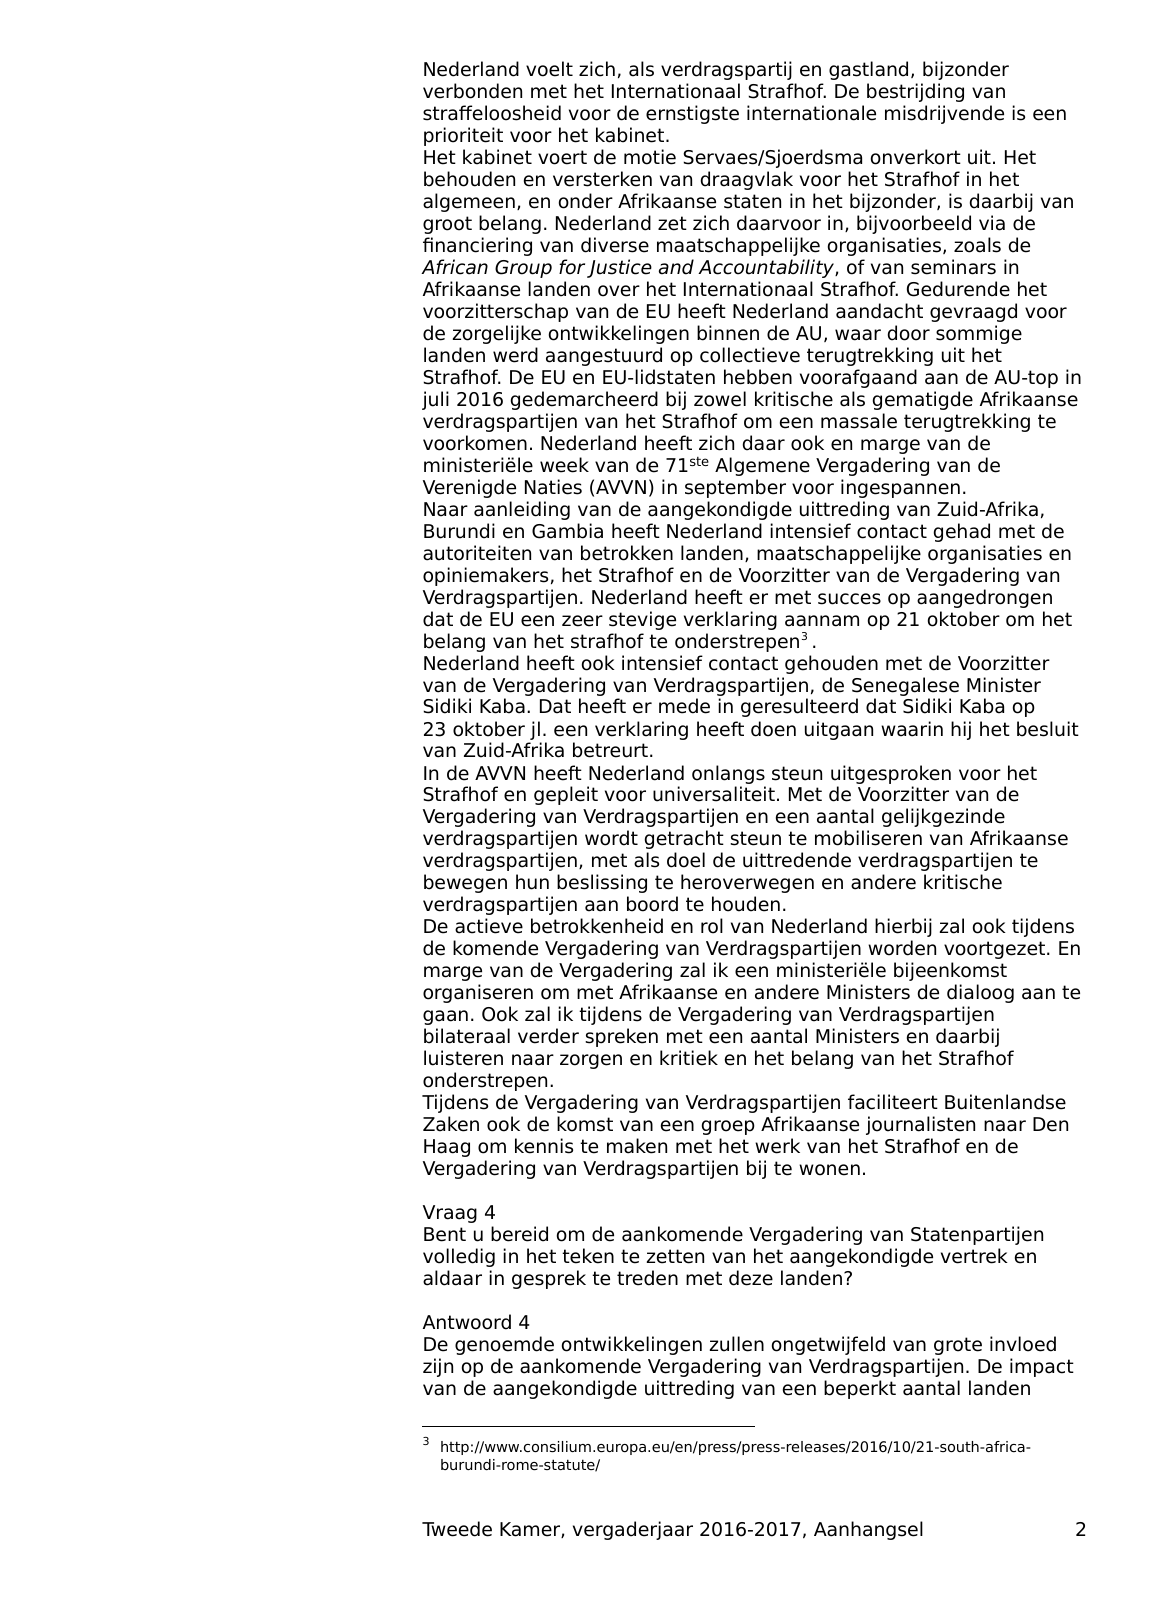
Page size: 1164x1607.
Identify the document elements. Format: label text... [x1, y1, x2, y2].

text De genoemde ontwikkelingen zullen ongetwijfeld van grote invloed zijn op de aankomende Vergadering van Verdragspartijen. De impact van de aangekondigde uittreding van een beperkt aantal landen [422, 1334, 1087, 1400]
text Antwoord 4 [422, 1312, 1087, 1334]
text Nederland heeft ook intensief contact gehouden met de Voorzitter van de Vergadering van Verdragspartijen, de Senegalese Minister Sidiki Kaba. Dat heeft er mede in geresulteerd dat Sidiki Kaba op 23 oktober jl. een verklaring heeft doen uitgaan waarin hij het besluit van Zuid-Afrika betreurt. [422, 652, 1087, 762]
text Nederland voelt zich, als verdragspartij en gastland, bijzonder verbonden met het Internationaal Strafhof. De bestrijding van straffeloosheid voor de ernstigste internationale misdrijvende is een prioriteit voor het kabinet. [422, 59, 1087, 147]
text Vraag 4 [422, 1202, 1087, 1224]
text Tijdens de Vergadering van Verdragspartijen faciliteert Buitenlandse Zaken ook de komst van een groep Afrikaanse journalisten naar Den Haag om kennis te maken met het werk van het Strafhof en de Vergadering van Verdragspartijen bij te wonen. [422, 1092, 1087, 1180]
text http://www.consilium.europa.eu/en/press/press-releases/2016/10/21-south-africa-burundi-rome-statute/ [422, 1435, 1087, 1474]
text In de AVVN heeft Nederland onlangs steun uitgesproken voor het Strafhof en gepleit voor universaliteit. Met de Voorzitter van de Vergadering van Verdragspartijen en een aantal gelijkgezinde verdragspartijen wordt getracht steun te mobiliseren van Afrikaanse verdragspartijen, met als doel de uittredende verdragspartijen te bewegen hun beslissing te heroverwegen en andere kritische verdragspartijen aan boord te houden. [422, 762, 1087, 916]
text Bent u bereid om de aankomende Vergadering van Statenpartijen volledig in het teken te zetten van het aangekondigde vertrek en aldaar in gesprek te treden met deze landen? [422, 1224, 1087, 1290]
text Het kabinet voert de motie Servaes/Sjoerdsma onverkort uit. Het behouden en versterken van draagvlak voor het Strafhof in het algemeen, en onder Afrikaanse staten in het bijzonder, is daarbij van groot belang. Nederland zet zich daarvoor in, bijvoorbeeld via de financiering van diverse maatschappelijke organisaties, zoals de African Group for Justice and Accountability, of van seminars in Afrikaanse landen over het Internationaal Strafhof. Gedurende het voorzitterschap van de EU heeft Nederland aandacht gevraagd voor de zorgelijke ontwikkelingen binnen de AU, waar door sommige landen werd aangestuurd op collectieve terugtrekking uit het Strafhof. De EU en EU-lidstaten hebben voorafgaand aan de AU-top in juli 2016 gedemarcheerd bij zowel kritische als gematigde Afrikaanse verdragspartijen van het Strafhof om een massale terugtrekking te voorkomen. Nederland heeft zich daar ook en marge van de ministeriële week van de 71ste Algemene Vergadering van de Verenigde Naties (AVVN) in september voor ingespannen. [422, 147, 1087, 499]
text Naar aanleiding van de aangekondigde uittreding van Zuid-Afrika, Burundi en Gambia heeft Nederland intensief contact gehad met de autoriteiten van betrokken landen, maatschappelijke organisaties en opiniemakers, het Strafhof en de Voorzitter van de Vergadering van Verdragspartijen. Nederland heeft er met succes op aangedrongen dat de EU een zeer stevige verklaring aannam op 21 oktober om het belang van het strafhof te onderstrepen. [422, 499, 1087, 652]
text De actieve betrokkenheid en rol van Nederland hierbij zal ook tijdens de komende Vergadering van Verdragspartijen worden voortgezet. En marge van de Vergadering zal ik een ministeriële bijeenkomst organiseren om met Afrikaanse en andere Ministers de dialoog aan te gaan. Ook zal ik tijdens de Vergadering van Verdragspartijen bilateraal verder spreken met een aantal Ministers en daarbij luisteren naar zorgen en kritiek en het belang van het Strafhof onderstrepen. [422, 916, 1087, 1092]
